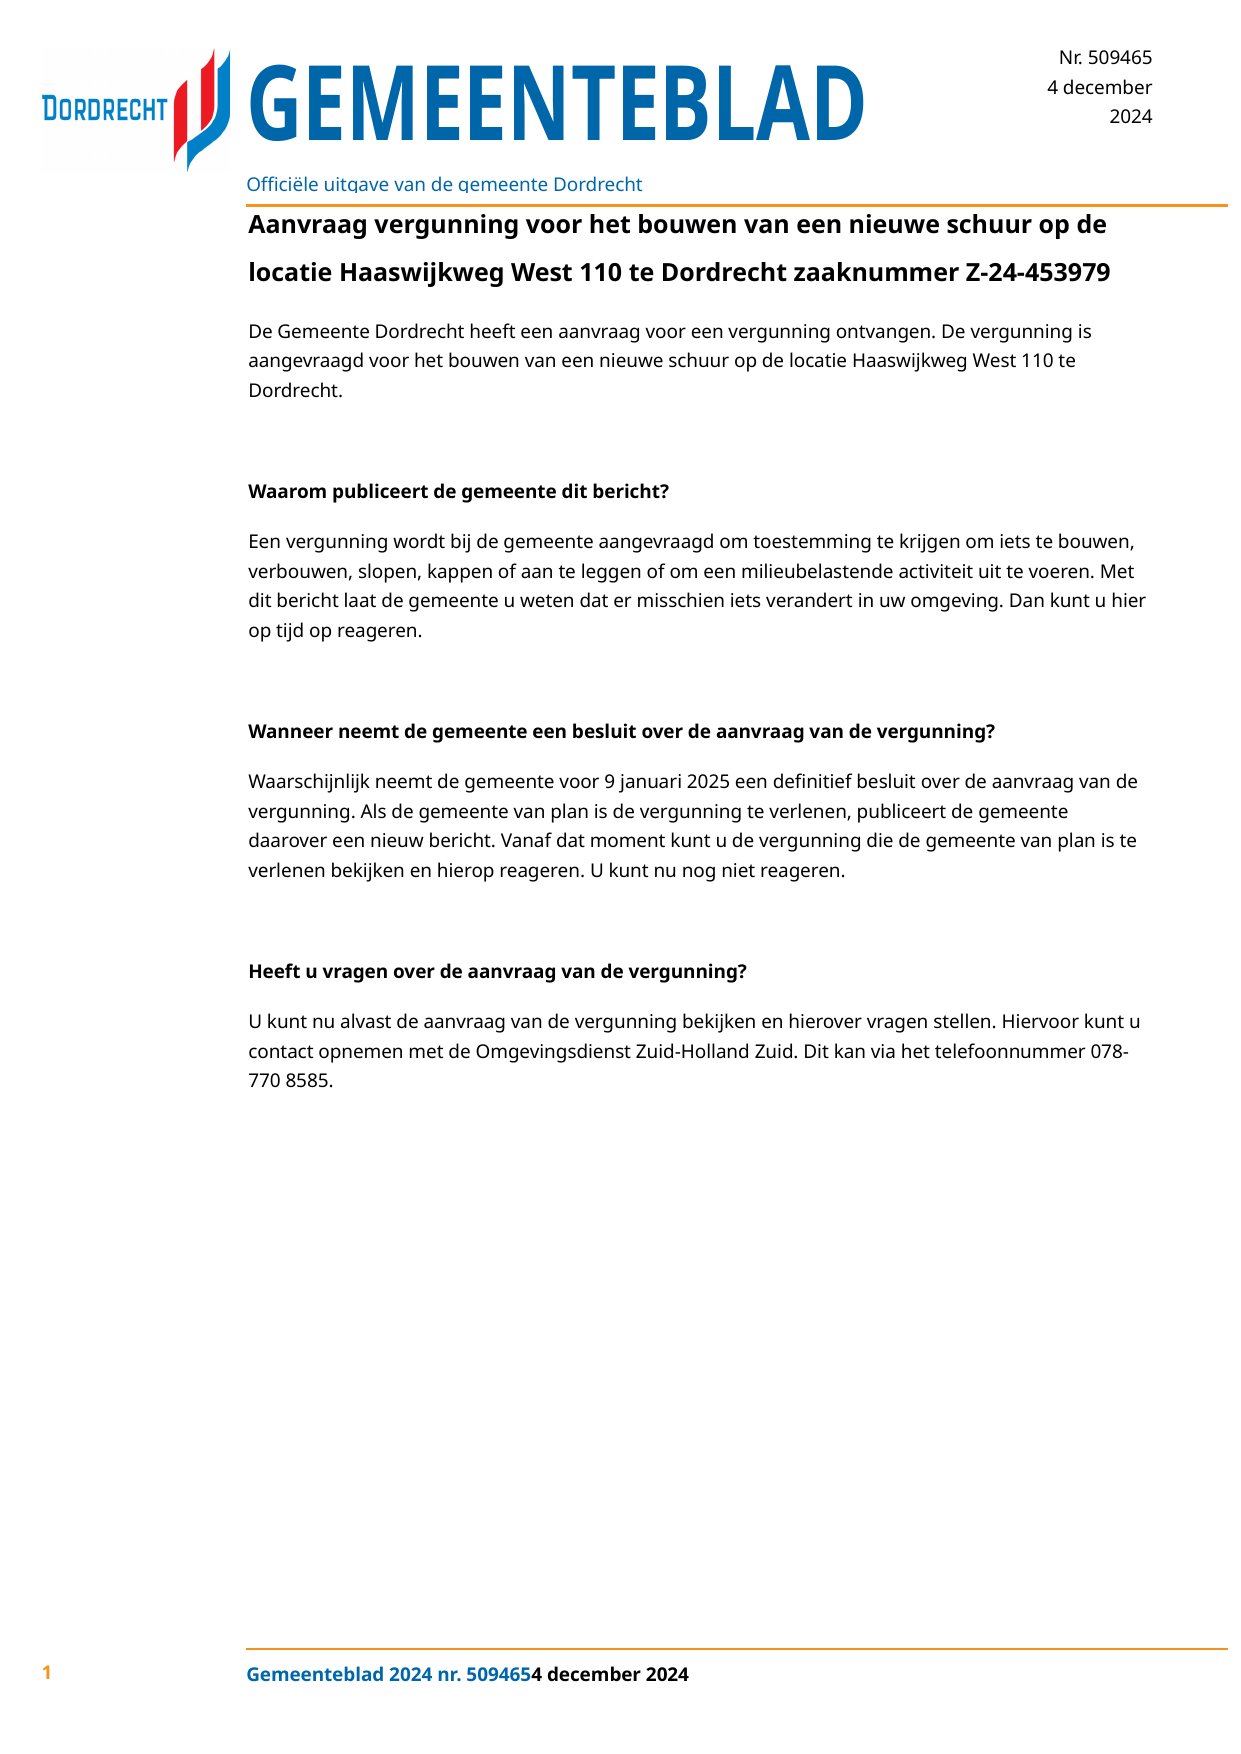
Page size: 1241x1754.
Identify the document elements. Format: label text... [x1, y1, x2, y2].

text Waarschijnlijk neemt de gemeente voor 9 januari 2025 een definitief besluit over de aanvraag van de vergunning. Als de gemeente van plan is de vergunning te verlenen, publiceert de gemeente daarover een nieuw bericht. Vanaf dat moment kunt u de vergunning die de gemeente van plan is te verlenen bekijken en hierop reageren. U kunt nu nog niet reageren. [248, 768, 1152, 883]
text U kunt nu alvast de aanvraag van de vergunning bekijken en hierover vragen stellen. Hiervoor kunt u contact opnemen met de Omgevingsdienst Zuid-Holland Zuid. Dit kan via het telefoonnummer 078-770 8585. [248, 1008, 1152, 1093]
text Heeft u vragen over de aanvraag van de vergunning? [248, 958, 1152, 984]
text Aanvraag vergunning voor het bouwen van een nieuwe schuur op de locatie Haaswijkweg West 110 te Dordrecht zaaknummer Z-24-453979 [248, 207, 1152, 288]
text De Gemeente Dordrecht heeft een aanvraag voor een vergunning ontvangen. De vergunning is aangevraagd voor het bouwen van een nieuwe schuur op de locatie Haaswijkweg West 110 te Dordrecht. [248, 318, 1152, 403]
text Wanneer neemt de gemeente een besluit over de aanvraag van de vergunning? [248, 718, 1152, 744]
text Waarom publiceert de gemeente dit bericht? [248, 478, 1152, 504]
text Een vergunning wordt bij de gemeente aangevraagd om toestemming te krijgen om iets te bouwen, verbouwen, slopen, kappen of aan te leggen of om een milieubelastende activiteit uit te voeren. Met dit bericht laat de gemeente u weten dat er misschien iets verandert in uw omgeving. Dan kunt u hier op tijd op reageren. [248, 528, 1152, 643]
picture [41, 47, 231, 172]
